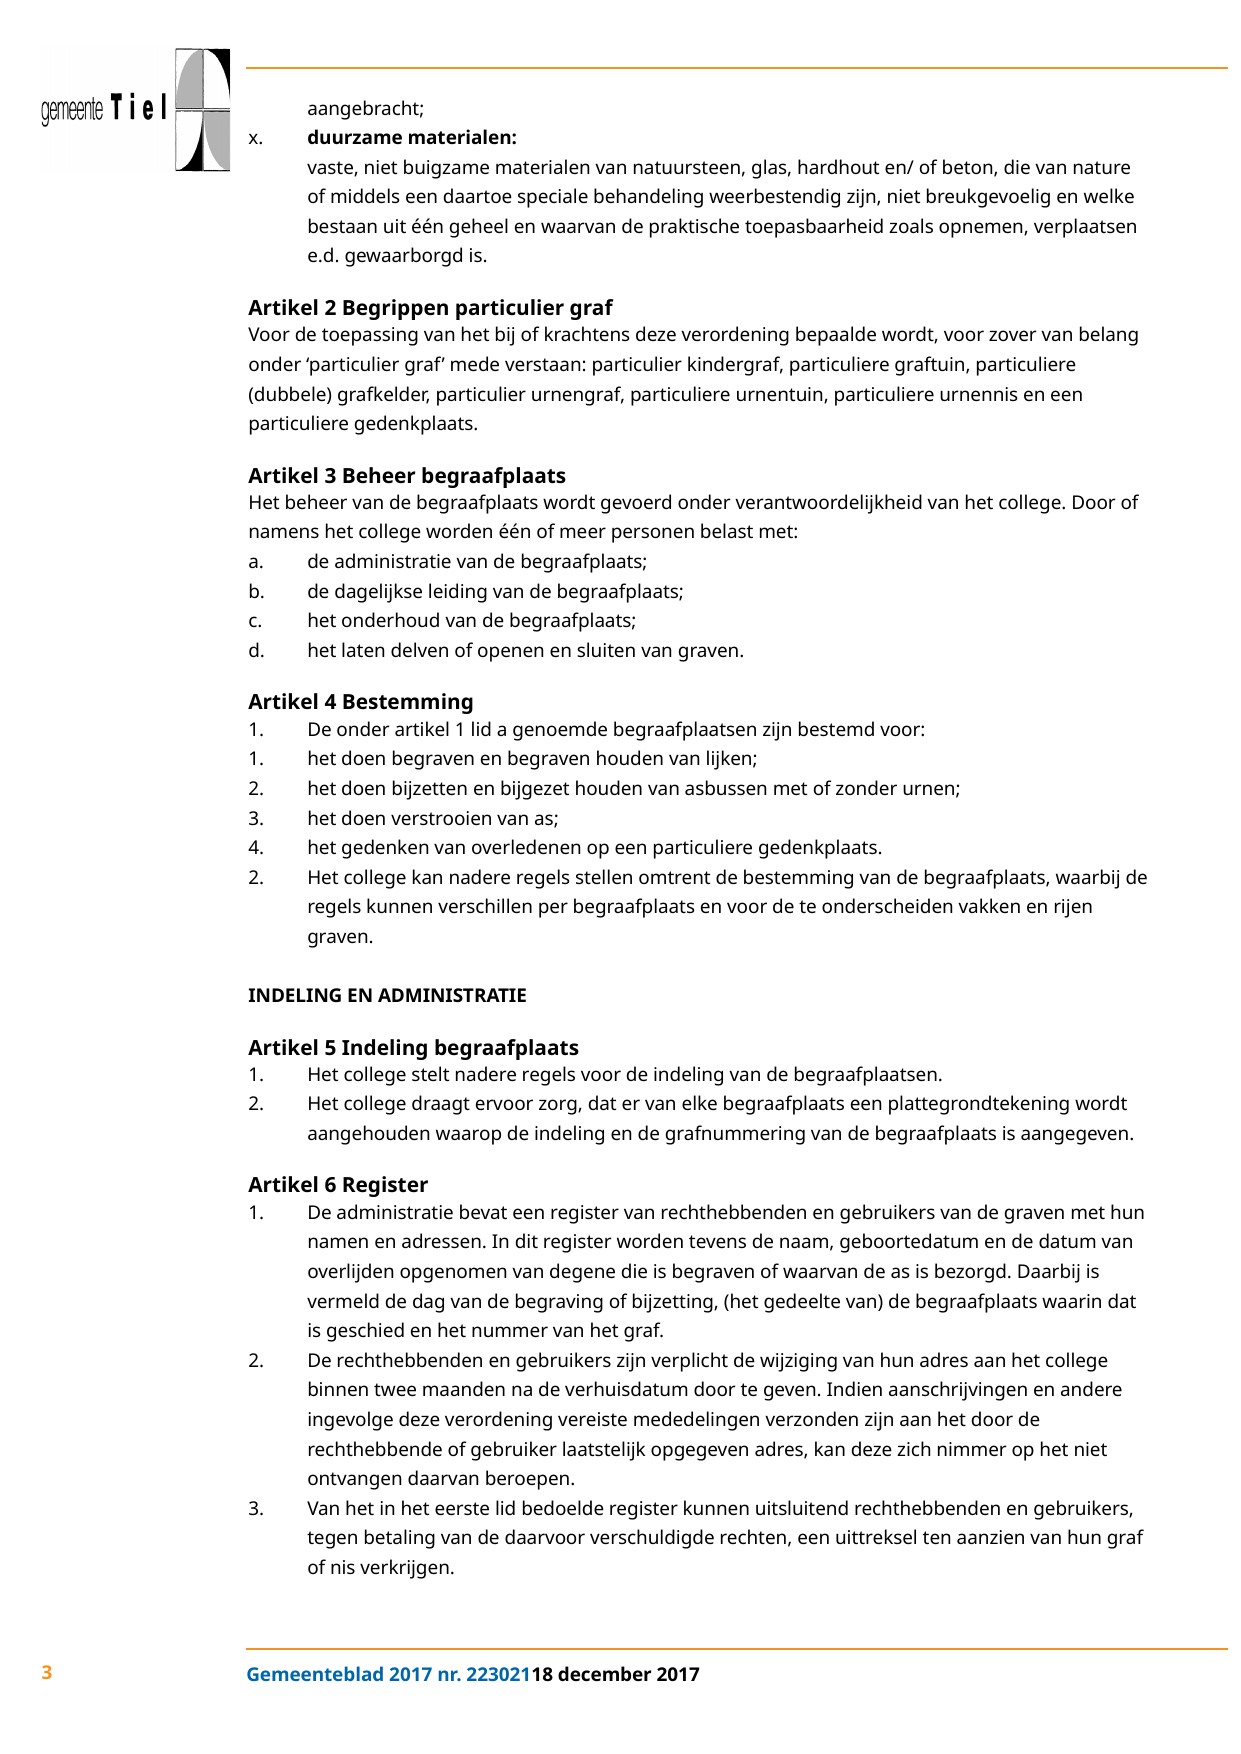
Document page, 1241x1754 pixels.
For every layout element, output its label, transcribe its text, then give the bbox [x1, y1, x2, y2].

list Van het in het eerste lid bedoelde register kunnen uitsluitend rechthebbenden en gebruikers, tegen betaling van de daarvoor verschuldigde rechten, een uittreksel ten aanzien van hun graf of nis verkrijgen. [248, 1495, 1152, 1580]
list De onder artikel 1 lid a genoemde begraafplaatsen zijn bestemd voor: [248, 716, 1152, 742]
text Artikel 4 Bestemming [248, 687, 1152, 716]
list De rechthebbenden en gebruikers zijn verplicht de wijziging van hun adres aan het college binnen twee maanden na de verhuisdatum door te geven. Indien aanschrijvingen en andere ingevolge deze verordening vereiste mededelingen verzonden zijn aan het door de rechthebbende of gebruiker laatstelijk opgegeven adres, kan deze zich nimmer op het niet ontvangen daarvan beroepen. [248, 1347, 1152, 1491]
list het onderhoud van de begraafplaats; [248, 607, 1152, 633]
text INDELING EN ADMINISTRATIE [248, 982, 1152, 1008]
list duurzame materialen: [248, 124, 1152, 150]
text Het beheer van de begraafplaats wordt gevoerd onder verantwoordelijkheid van het college. Door of namens het college worden één of meer personen belast met: [248, 489, 1152, 544]
text Artikel 5 Indeling begraafplaats [248, 1033, 1152, 1061]
list het laten delven of openen en sluiten van graven. [248, 637, 1152, 663]
list Het college stelt nadere regels voor de indeling van de begraafplaatsen. [248, 1061, 1152, 1087]
text Artikel 6 Register [248, 1171, 1152, 1199]
list het gedenken van overledenen op een particuliere gedenkplaats. [248, 834, 1152, 860]
list de administratie van de begraafplaats; [248, 548, 1152, 574]
list De administratie bevat een register van rechthebbenden en gebruikers van de graven met hun namen en adressen. In dit register worden tevens de naam, geboortedatum en de datum van overlijden opgenomen van degene die is begraven of waarvan de as is bezorgd. Daarbij is vermeld de dag van de begraving of bijzetting, (het gedeelte van) de begraafplaats waarin dat is geschied en het nummer van het graf. [248, 1199, 1152, 1343]
list de dagelijkse leiding van de begraafplaats; [248, 578, 1152, 604]
text Artikel 2 Begrippen particulier graf [248, 293, 1152, 322]
picture [41, 47, 231, 172]
list het doen begraven en begraven houden van lijken; [248, 746, 1152, 771]
list het doen bijzetten en bijgezet houden van asbussen met of zonder urnen; [248, 775, 1152, 801]
text Voor de toepassing van het bij of krachtens deze verordening bepaalde wordt, voor zover van belang onder ‘particulier graf’ mede verstaan: particulier kindergraf, particuliere graftuin, particuliere (dubbele) grafkelder, particulier urnengraf, particuliere urnentuin, particuliere urnennis en een particuliere gedenkplaats. [248, 322, 1152, 436]
list Het college draagt ervoor zorg, dat er van elke begraafplaats een plattegrondtekening wordt aangehouden waarop de indeling en de grafnummering van de begraafplaats is aangegeven. [248, 1091, 1152, 1146]
list vaste, niet buigzame materialen van natuursteen, glas, hardhout en/ of beton, die van nature of middels een daartoe speciale behandeling weerbestendig zijn, niet breukgevoelig en welke bestaan uit één geheel en waarvan de praktische toepasbaarheid zoals opnemen, verplaatsen e.d. gewaarborgd is. [248, 154, 1152, 268]
list het doen verstrooien van as; [248, 805, 1152, 830]
list aangebracht; [248, 95, 1152, 121]
list Het college kan nadere regels stellen omtrent de bestemming van de begraafplaats, waarbij de regels kunnen verschillen per begraafplaats en voor de te onderscheiden vakken en rijen graven. [248, 864, 1152, 949]
text Artikel 3 Beheer begraafplaats [248, 461, 1152, 489]
